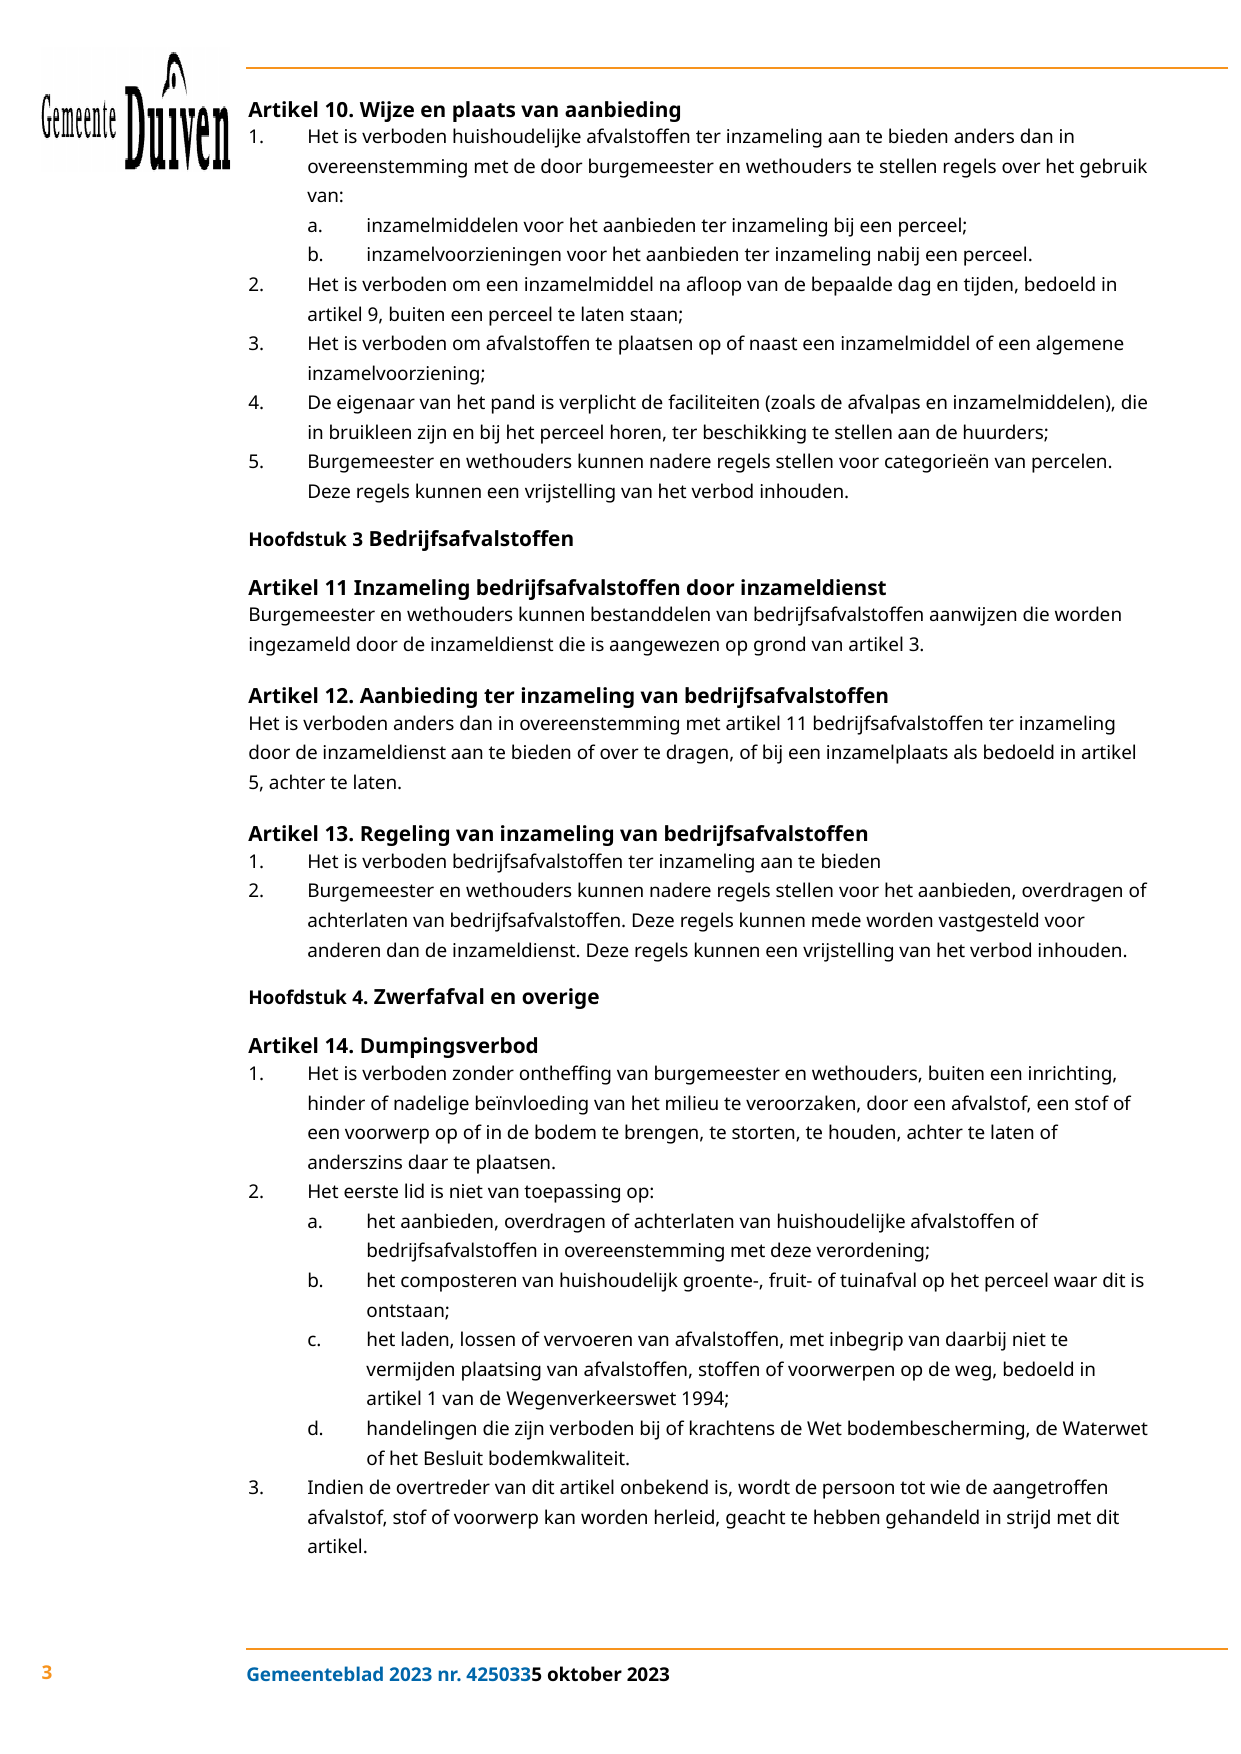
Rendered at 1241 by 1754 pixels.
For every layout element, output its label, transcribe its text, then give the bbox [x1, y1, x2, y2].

picture [41, 47, 231, 172]
list inzamelmiddelen voor het aanbieden ter inzameling bij een perceel; [307, 212, 1152, 238]
text Artikel 10. Wijze en plaats van aanbieding [248, 95, 1152, 123]
list Burgemeester en wethouders kunnen nadere regels stellen voor categorieën van percelen. Deze regels kunnen een vrijstelling van het verbod inhouden. [248, 449, 1152, 504]
text Het is verboden anders dan in overeenstemming met artikel 11 bedrijfsafvalstoffen ter inzameling door de inzameldienst aan te bieden of over te dragen, of bij een inzamelplaats als bedoeld in artikel 5, achter te laten. [248, 710, 1152, 795]
text Artikel 14. Dumpingsverbod [248, 1032, 1152, 1060]
text Artikel 13. Regeling van inzameling van bedrijfsafvalstoffen [248, 819, 1152, 848]
text Hoofdstuk 3 Bedrijfsafvalstoffen [248, 524, 1152, 552]
text Artikel 12. Aanbieding ter inzameling van bedrijfsafvalstoffen [248, 682, 1152, 710]
text Artikel 11 Inzameling bedrijfsafvalstoffen door inzameldienst [248, 573, 1152, 602]
list Het is verboden huishoudelijke afvalstoffen ter inzameling aan te bieden anders dan in overeenstemming met de door burgemeester en wethouders te stellen regels over het gebruik van: [248, 123, 1152, 208]
list het composteren van huishoudelijk groente-, fruit- of tuinafval op het perceel waar dit is ontstaan; [307, 1267, 1152, 1322]
list inzamelvoorzieningen voor het aanbieden ter inzameling nabij een perceel. [307, 242, 1152, 267]
list Het is verboden om een inzamelmiddel na afloop van de bepaalde dag en tijden, bedoeld in artikel 9, buiten een perceel te laten staan; [248, 271, 1152, 326]
list het aanbieden, overdragen of achterlaten van huishoudelijke afvalstoffen of bedrijfsafvalstoffen in overeenstemming met deze verordening; [307, 1208, 1152, 1263]
list Indien de overtreder van dit artikel onbekend is, wordt de persoon tot wie de aangetroffen afvalstof, stof of voorwerp kan worden herleid, geacht te hebben gehandeld in strijd met dit artikel. [248, 1474, 1152, 1559]
list Het is verboden om afvalstoffen te plaatsen op of naast een inzamelmiddel of een algemene inzamelvoorziening; [248, 330, 1152, 386]
list handelingen die zijn verboden bij of krachtens de Wet bodembescherming, de Waterwet of het Besluit bodemkwaliteit. [307, 1415, 1152, 1470]
list Burgemeester en wethouders kunnen nadere regels stellen voor het aanbieden, overdragen of achterlaten van bedrijfsafvalstoffen. Deze regels kunnen mede worden vastgesteld voor anderen dan de inzameldienst. Deze regels kunnen een vrijstelling van het verbod inhouden. [248, 878, 1152, 962]
list Het is verboden bedrijfsafvalstoffen ter inzameling aan te bieden [248, 848, 1152, 874]
list het laden, lossen of vervoeren van afvalstoffen, met inbegrip van daarbij niet te vermijden plaatsing van afvalstoffen, stoffen of voorwerpen op de weg, bedoeld in artikel 1 van de Wegenverkeerswet 1994; [307, 1326, 1152, 1411]
list Het eerste lid is niet van toepassing op: [248, 1178, 1152, 1204]
text Burgemeester en wethouders kunnen bestanddelen van bedrijfsafvalstoffen aanwijzen die worden ingezameld door de inzameldienst die is aangewezen op grond van artikel 3. [248, 602, 1152, 657]
list De eigenaar van het pand is verplicht de faciliteiten (zoals de afvalpas en inzamelmiddelen), die in bruikleen zijn en bij het perceel horen, ter beschikking te stellen aan de huurders; [248, 389, 1152, 445]
list Het is verboden zonder ontheffing van burgemeester en wethouders, buiten een inrichting, hinder of nadelige beïnvloeding van het milieu te veroorzaken, door een afvalstof, een stof of een voorwerp op of in de bodem te brengen, te storten, te houden, achter te laten of anderszins daar te plaatsen. [248, 1060, 1152, 1174]
text Hoofdstuk 4. Zwerfafval en overige [248, 982, 1152, 1011]
